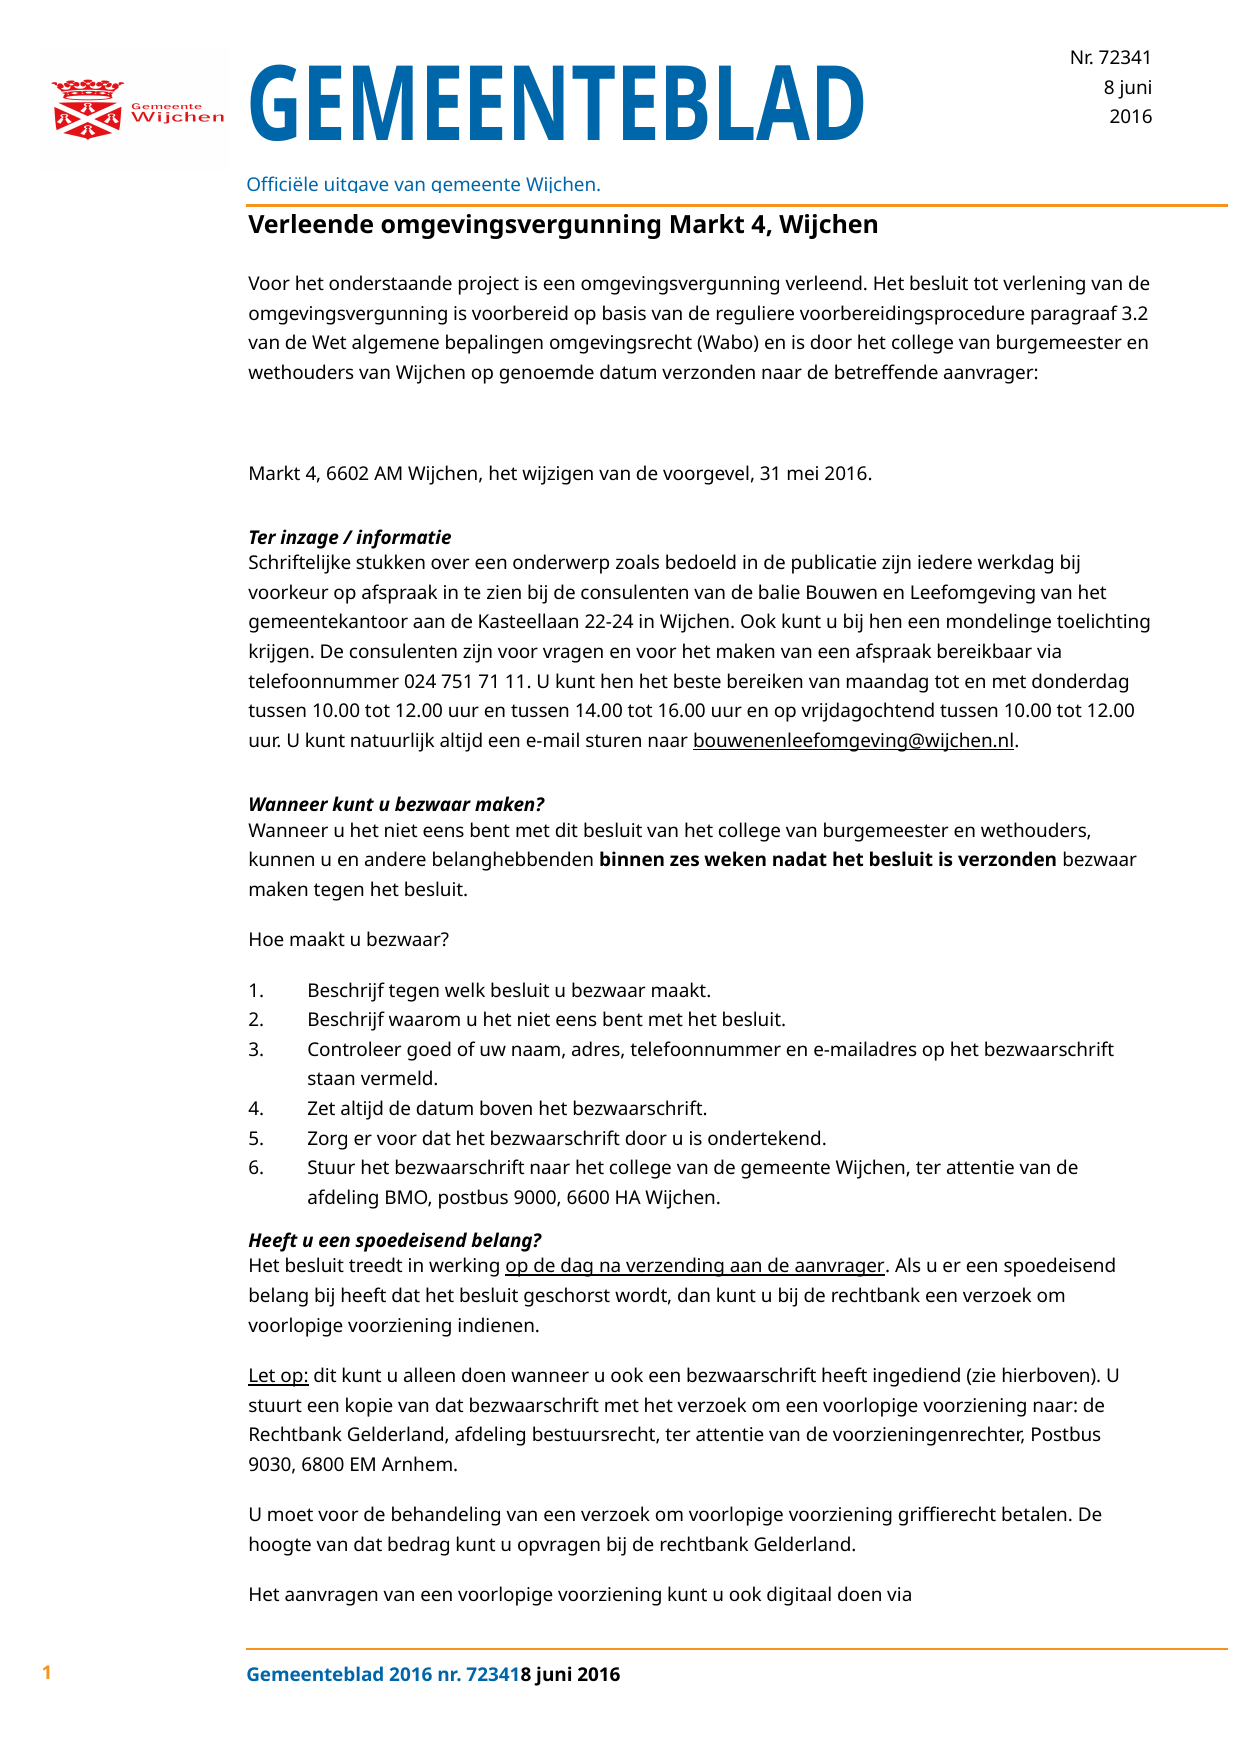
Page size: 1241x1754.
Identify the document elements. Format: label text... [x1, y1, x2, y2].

text U moet voor de behandeling van een verzoek om voorlopige voorziening griffierecht betalen. De hoogte van dat bedrag kunt u opvragen bij de rechtbank Gelderland. [248, 1501, 1152, 1557]
list Beschrijf waarom u het niet eens bent met het besluit. [248, 1006, 1152, 1032]
text Wanneer u het niet eens bent met dit besluit van het college van burgemeester en wethouders, kunnen u en andere belanghebbenden binnen zes weken nadat het besluit is verzonden bezwaar maken tegen het besluit. [248, 817, 1152, 902]
list Zorg er voor dat het bezwaarschrift door u is ondertekend. [248, 1125, 1152, 1150]
text Wanneer kunt u bezwaar maken? [248, 791, 1152, 817]
list Beschrijf tegen welk besluit u bezwaar maakt. [248, 977, 1152, 1002]
text Let op: dit kunt u alleen doen wanneer u ook een bezwaarschrift heeft ingediend (zie hierboven). U stuurt een kopie van dat bezwaarschrift met het verzoek om een voorlopige voorziening naar: de Rechtbank Gelderland, afdeling bestuursrecht, ter attentie van de voorzieningenrechter, Postbus 9030, 6800 EM Arnhem. [248, 1362, 1152, 1477]
text Het besluit treedt in werking op de dag na verzending aan de aanvrager. Als u er een spoedeisend belang bij heeft dat het besluit geschorst wordt, dan kunt u bij de rechtbank een verzoek om voorlopige voorziening indienen. [248, 1253, 1152, 1338]
picture [41, 47, 231, 172]
text Markt 4, 6602 AM Wijchen, het wijzigen van de voorgevel, 31 mei 2016. [248, 460, 1152, 486]
text Ter inzage / informatie [248, 524, 1152, 549]
text Hoe maakt u bezwaar? [248, 926, 1152, 952]
text Voor het onderstaande project is een omgevingsvergunning verleend. Het besluit tot verlening van de omgevingsvergunning is voorbereid op basis van de reguliere voorbereidingsprocedure paragraaf 3.2 van de Wet algemene bepalingen omgevingsrecht (Wabo) en is door het college van burgemeester en wethouders van Wijchen op genoemde datum verzonden naar de betreffende aanvrager: [248, 270, 1152, 385]
text Schriftelijke stukken over een onderwerp zoals bedoeld in de publicatie zijn iedere werkdag bij voorkeur op afspraak in te zien bij de consulenten van de balie Bouwen en Leefomgeving van het gemeentekantoor aan de Kasteellaan 22-24 in Wijchen. Ook kunt u bij hen een mondelinge toelichting krijgen. De consulenten zijn voor vragen en voor het maken van een afspraak bereikbaar via telefoonnummer 024 751 71 11. U kunt hen het beste bereiken van maandag tot en met donderdag tussen 10.00 tot 12.00 uur en tussen 14.00 tot 16.00 uur en op vrijdagochtend tussen 10.00 tot 12.00 uur. U kunt natuurlijk altijd een e-mail sturen naar bouwenenleefomgeving@wijchen.nl. [248, 549, 1152, 753]
list Controleer goed of uw naam, adres, telefoonnummer en e-mailadres op het bezwaarschrift staan vermeld. [248, 1036, 1152, 1091]
text Het aanvragen van een voorlopige voorziening kunt u ook digitaal doen via [248, 1581, 1152, 1607]
list Zet altijd de datum boven het bezwaarschrift. [248, 1095, 1152, 1121]
text Verleende omgevingsvergunning Markt 4, Wijchen [248, 207, 1152, 241]
list Stuur het bezwaarschrift naar het college van de gemeente Wijchen, ter attentie van de afdeling BMO, postbus 9000, 6600 HA Wijchen. [248, 1154, 1152, 1209]
text Heeft u een spoedeisend belang? [248, 1227, 1152, 1253]
